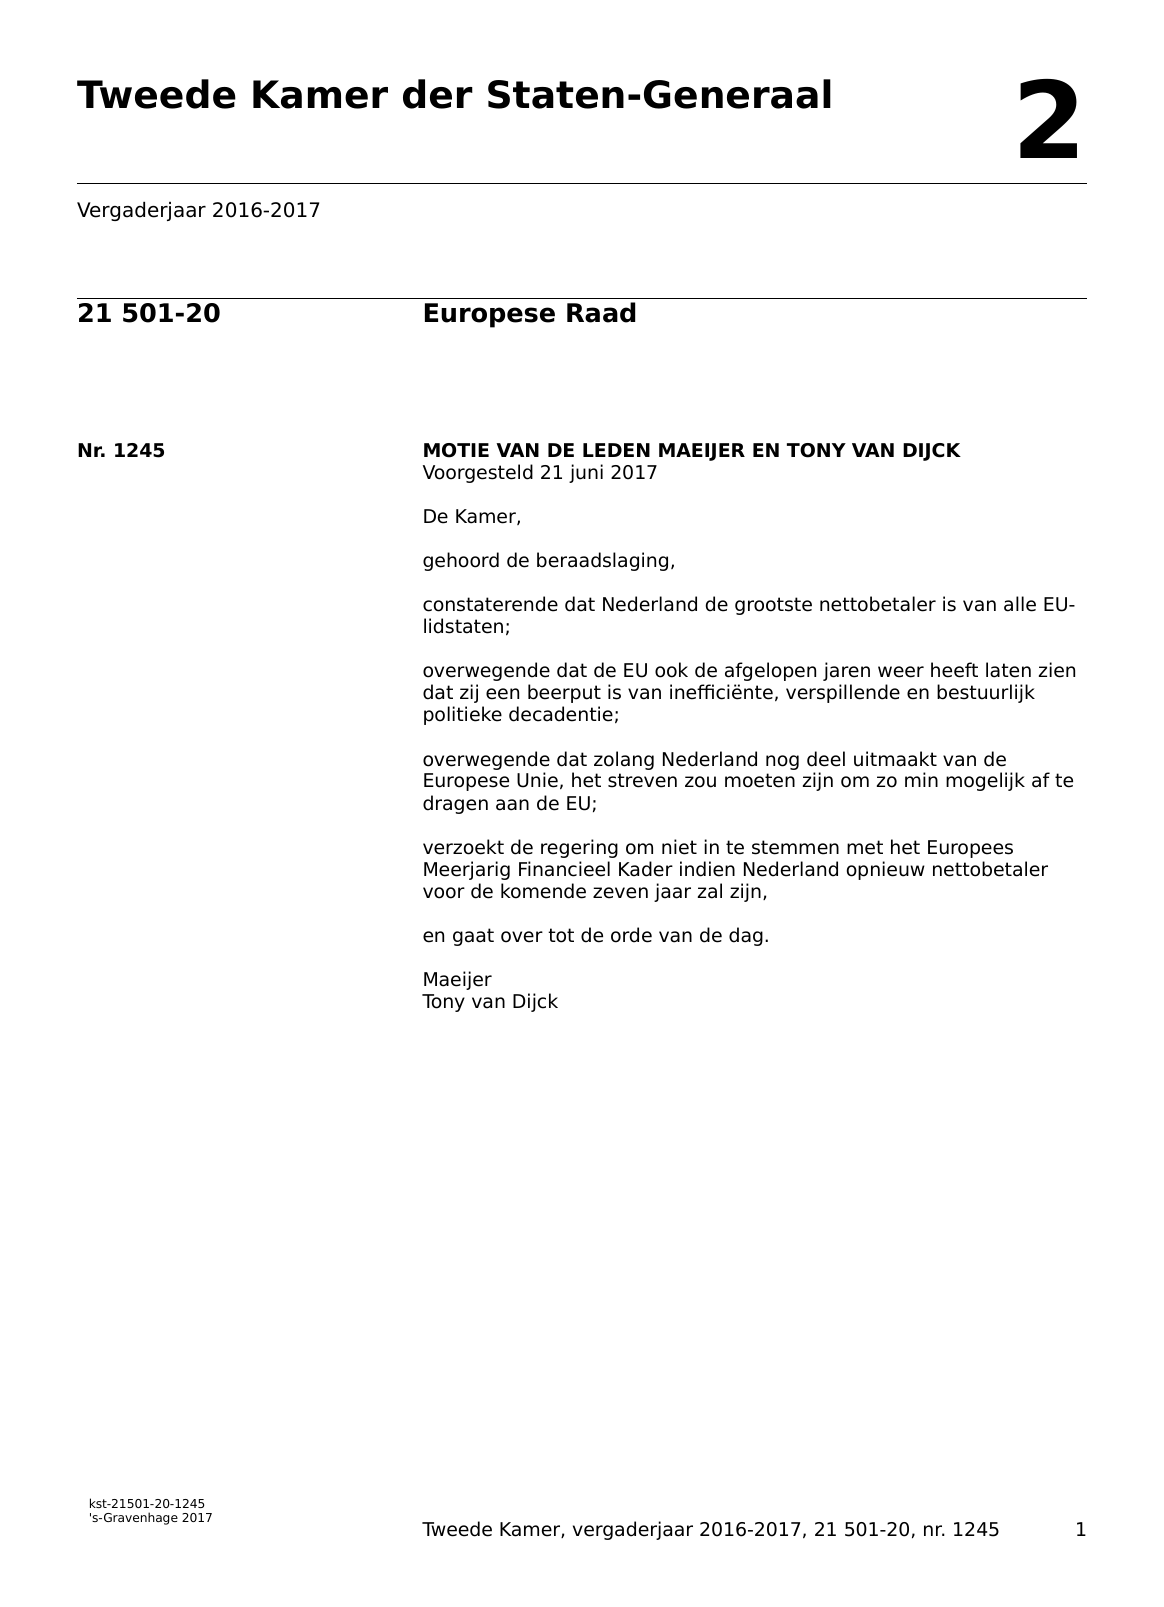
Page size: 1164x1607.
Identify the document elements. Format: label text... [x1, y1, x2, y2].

text constaterende dat Nederland de grootste nettobetaler is van alle EU-lidstaten; [422, 594, 1087, 638]
text 's-Gravenhage 2017 [88, 1511, 323, 1525]
text overwegende dat zolang Nederland nog deel uitmaakt van de Europese Unie, het streven zou moeten zijn om zo min mogelijk af te dragen aan de EU; [422, 748, 1087, 814]
text gehoord de beraadslaging, [422, 550, 1087, 572]
text kst-21501-20-1245 [88, 1497, 323, 1511]
text De Kamer, [422, 506, 1087, 528]
subtitle 21 501-20 Europese Raad [77, 299, 1087, 329]
table_header Tweede Kamer der Staten-Generaal [77, 59, 886, 183]
text verzoekt de regering om niet in te stemmen met het Europees Meerjarig Financieel Kader indien Nederland opnieuw nettobetaler voor de komende zeven jaar zal zijn, [422, 837, 1087, 902]
subtitle Nr. 1245 MOTIE VAN DE LEDEN MAEIJER EN TONY VAN DIJCK [77, 440, 1087, 462]
text overwegende dat de EU ook de afgelopen jaren weer heeft laten zien dat zij een beerput is van inefficiënte, verspillende en bestuurlijk politieke decadentie; [422, 660, 1087, 726]
text Tony van Dijck [422, 991, 1087, 1013]
text Voorgesteld 21 juni 2017 [422, 462, 1087, 484]
text en gaat over tot de orde van de dag. [422, 925, 1087, 947]
table_cell Vergaderjaar 2016-2017 [77, 184, 1087, 298]
text Maeijer [422, 969, 1087, 991]
table_header 2 [886, 59, 1087, 183]
